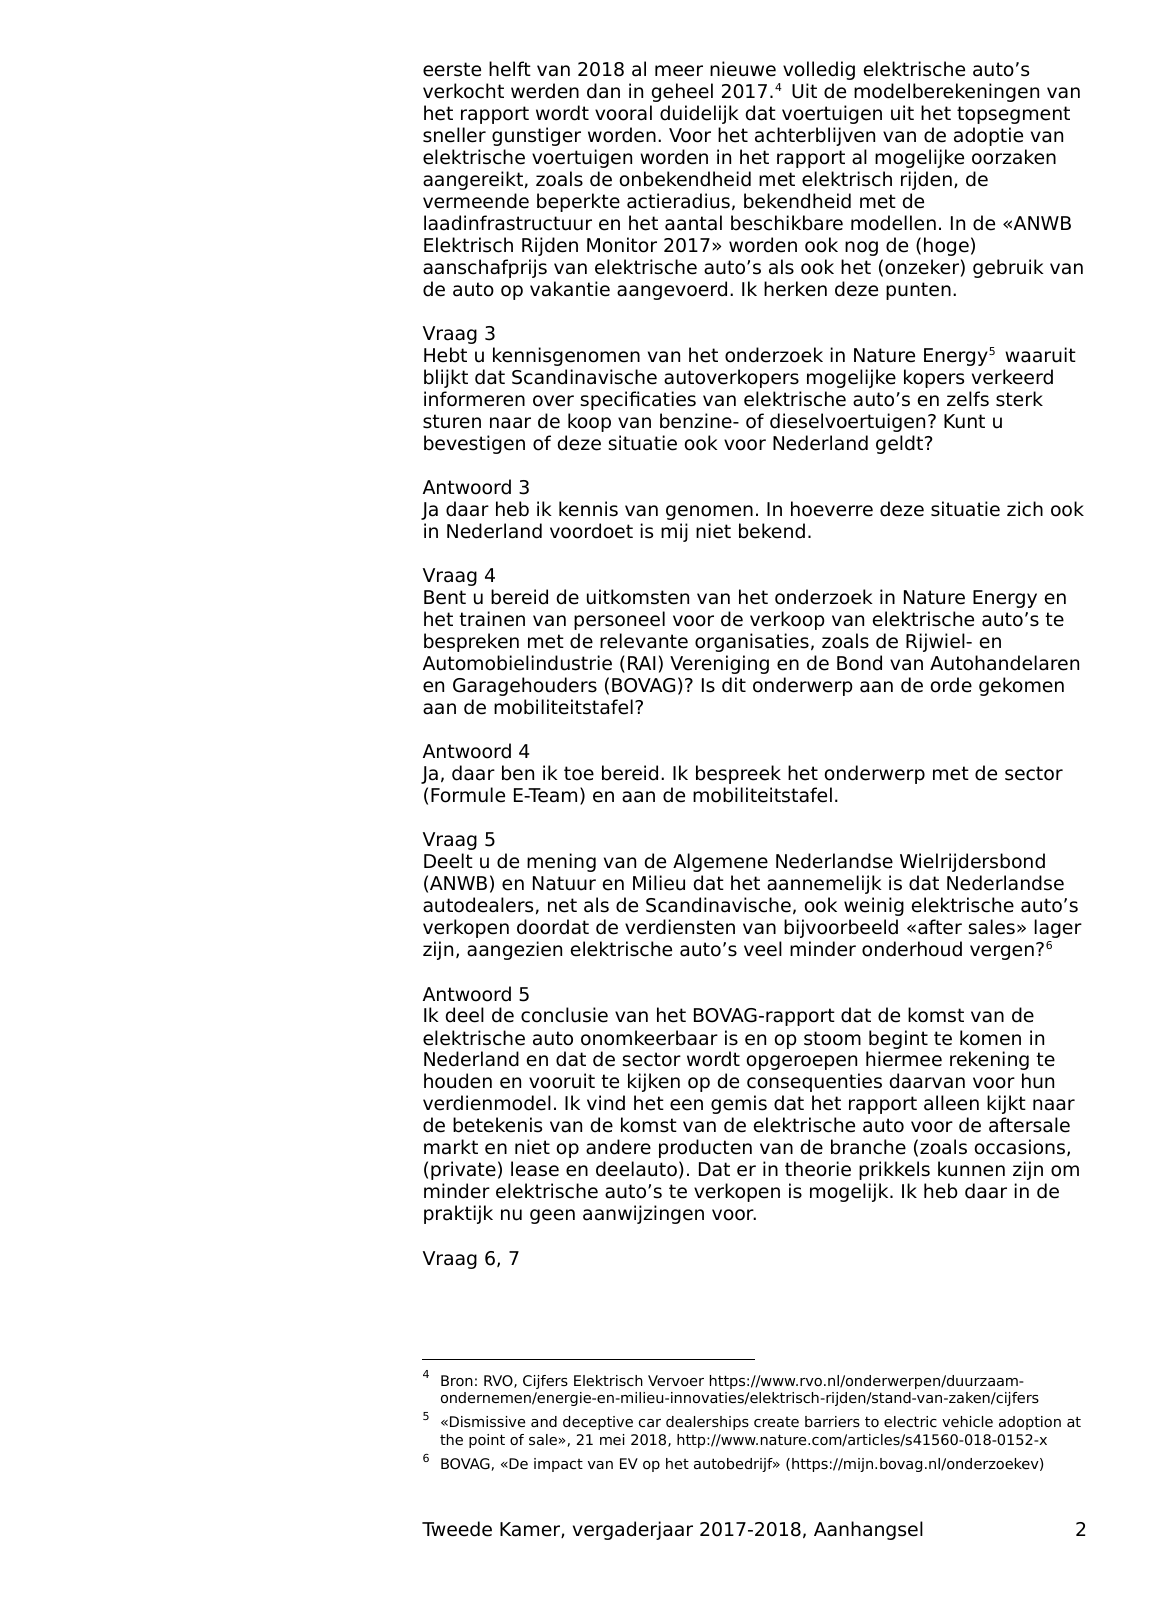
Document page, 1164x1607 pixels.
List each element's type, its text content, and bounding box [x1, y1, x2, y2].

text Antwoord 5 [422, 983, 1087, 1005]
text BOVAG, «De impact van EV op het autobedrijf» (https://mijn.bovag.nl/onderzoekev) [422, 1452, 1087, 1474]
text Ja daar heb ik kennis van genomen. In hoeverre deze situatie zich ook in Nederland voordoet is mij niet bekend. [422, 499, 1087, 543]
text Vraag 6, 7 [422, 1247, 1087, 1269]
text Ik deel de conclusie van het BOVAG-rapport dat de komst van de elektrische auto onomkeerbaar is en op stoom begint te komen in Nederland en dat de sector wordt opgeroepen hiermee rekening te houden en vooruit te kijken op de consequenties daarvan voor hun verdienmodel. Ik vind het een gemis dat het rapport alleen kijkt naar de betekenis van de komst van de elektrische auto voor de aftersale markt en niet op andere producten van de branche (zoals occasions, (private) lease en deelauto). Dat er in theorie prikkels kunnen zijn om minder elektrische auto’s te verkopen is mogelijk. Ik heb daar in de praktijk nu geen aanwijzingen voor. [422, 1005, 1087, 1225]
text Deelt u de mening van de Algemene Nederlandse Wielrijdersbond (ANWB) en Natuur en Milieu dat het aannemelijk is dat Nederlandse autodealers, net als de Scandinavische, ook weinig elektrische auto’s verkopen doordat de verdiensten van bijvoorbeeld «after sales» lager zijn, aangezien elektrische auto’s veel minder onderhoud vergen? [422, 851, 1087, 961]
text Ja, daar ben ik toe bereid. Ik bespreek het onderwerp met de sector (Formule E-Team) en aan de mobiliteitstafel. [422, 763, 1087, 807]
text Antwoord 3 [422, 477, 1087, 499]
text Hebt u kennisgenomen van het onderzoek in Nature Energy waaruit blijkt dat Scandinavische autoverkopers mogelijke kopers verkeerd informeren over specificaties van elektrische auto’s en zelfs sterk sturen naar de koop van benzine- of dieselvoertuigen? Kunt u bevestigen of deze situatie ook voor Nederland geldt? [422, 345, 1087, 455]
text Antwoord 4 [422, 741, 1087, 763]
text Vraag 4 [422, 565, 1087, 587]
text «Dismissive and deceptive car dealerships create barriers to electric vehicle adoption at the point of sale», 21 mei 2018, http://www.nature.com/articles/s41560-018-0152-x [422, 1410, 1087, 1449]
text eerste helft van 2018 al meer nieuwe volledig elektrische auto’s verkocht werden dan in geheel 2017. Uit de modelberekeningen van het rapport wordt vooral duidelijk dat voertuigen uit het topsegment sneller gunstiger worden. Voor het achterblijven van de adoptie van elektrische voertuigen worden in het rapport al mogelijke oorzaken aangereikt, zoals de onbekendheid met elektrisch rijden, de vermeende beperkte actieradius, bekendheid met de laadinfrastructuur en het aantal beschikbare modellen. In de «ANWB Elektrisch Rijden Monitor 2017» worden ook nog de (hoge) aanschafprijs van elektrische auto’s als ook het (onzeker) gebruik van de auto op vakantie aangevoerd. Ik herken deze punten. [422, 59, 1087, 301]
text Bron: RVO, Cijfers Elektrisch Vervoer https://www.rvo.nl/onderwerpen/duurzaam-ondernemen/energie-en-milieu-innovaties/elektrisch-rijden/stand-van-zaken/cijfers [422, 1368, 1087, 1407]
text Bent u bereid de uitkomsten van het onderzoek in Nature Energy en het trainen van personeel voor de verkoop van elektrische auto’s te bespreken met de relevante organisaties, zoals de Rijwiel- en Automobielindustrie (RAI) Vereniging en de Bond van Autohandelaren en Garagehouders (BOVAG)? Is dit onderwerp aan de orde gekomen aan de mobiliteitstafel? [422, 587, 1087, 719]
text Vraag 3 [422, 323, 1087, 345]
text Vraag 5 [422, 829, 1087, 851]
